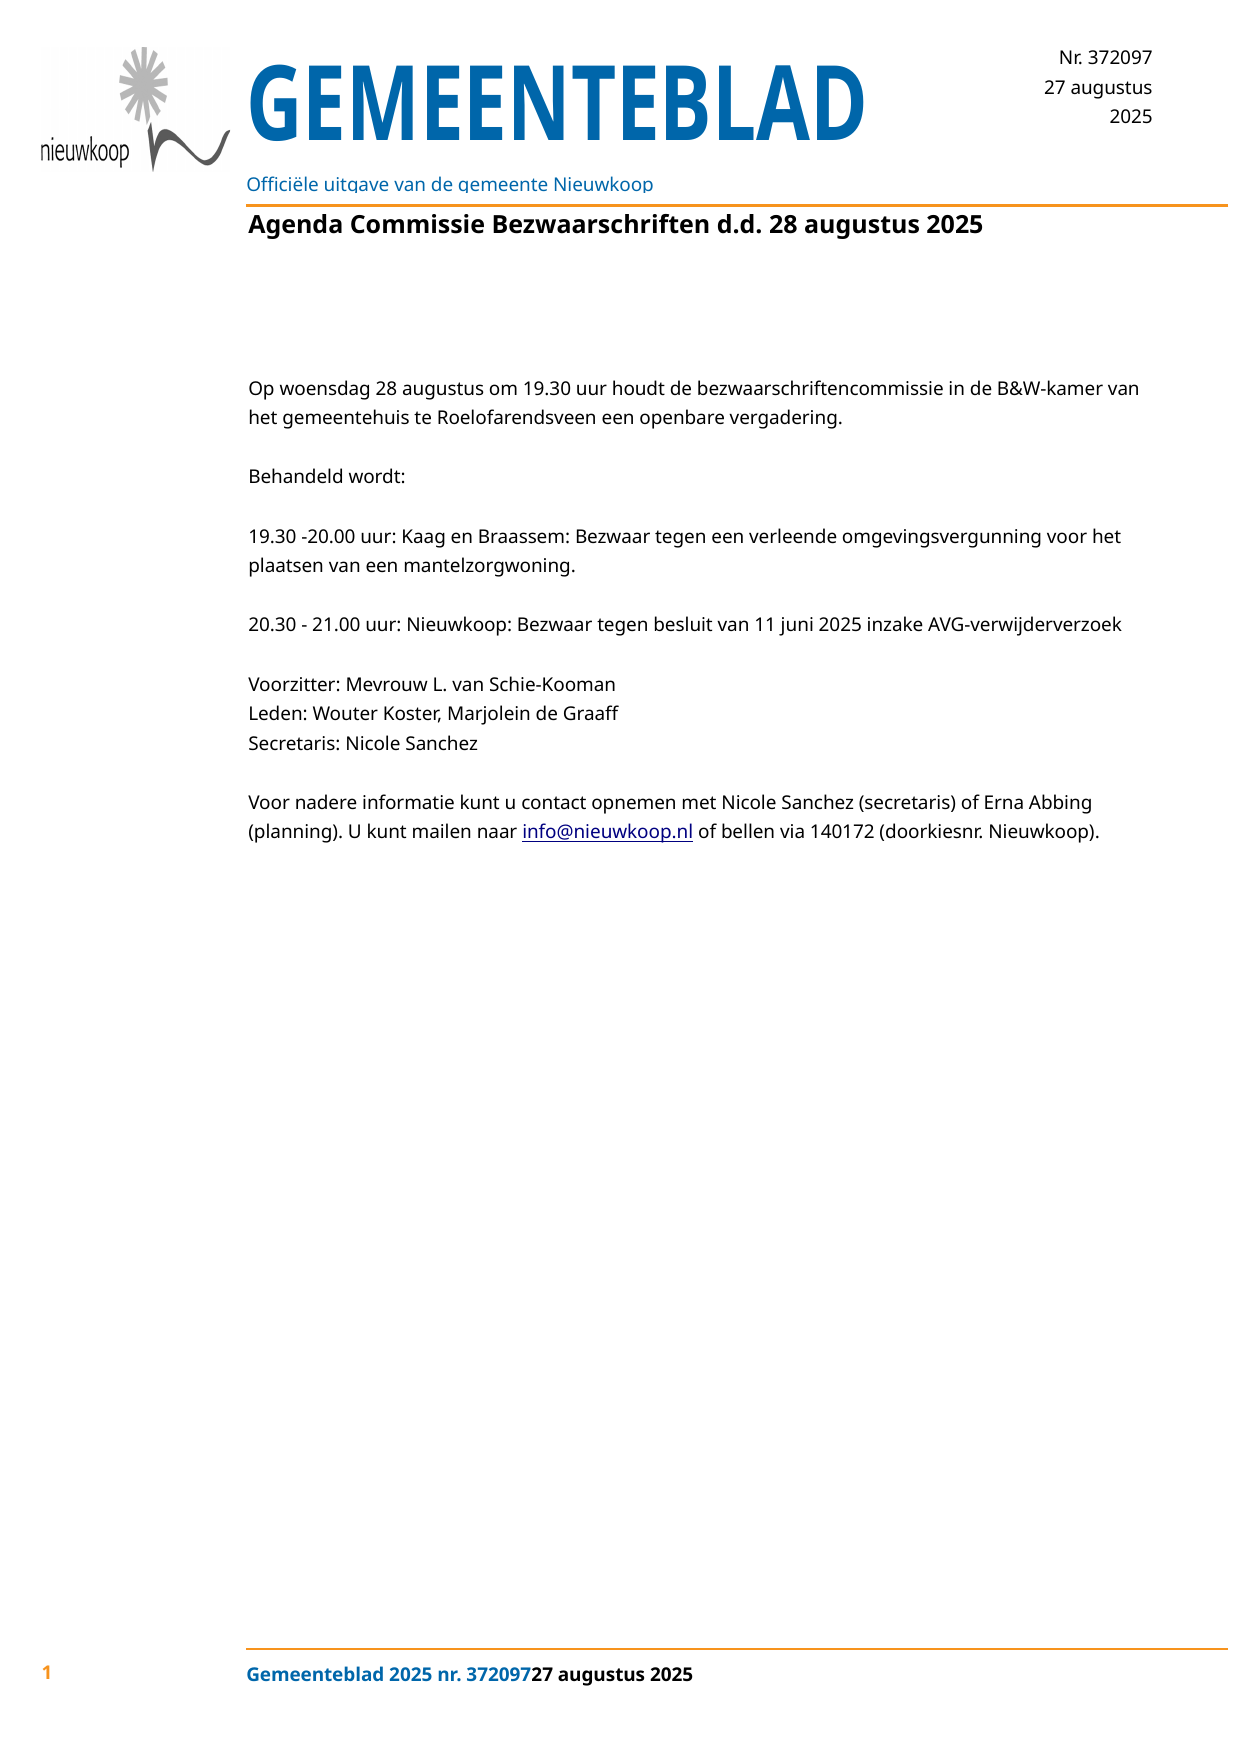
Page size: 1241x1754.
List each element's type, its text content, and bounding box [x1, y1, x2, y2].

text Secretaris: Nicole Sanchez [248, 730, 1152, 756]
text Agenda Commissie Bezwaarschriften d.d. 28 augustus 2025 [248, 207, 1152, 241]
picture [41, 47, 231, 172]
text Op woensdag 28 augustus om 19.30 uur houdt de bezwaarschriftencommissie in de B&W-kamer van het gemeentehuis te Roelofarendsveen een openbare vergadering. [248, 375, 1152, 430]
text Behandeld wordt: [248, 464, 1152, 489]
text 19.30 -20.00 uur: Kaag en Braassem: Bezwaar tegen een verleende omgevingsvergunning voor het plaatsen van een mantelzorgwoning. [248, 523, 1152, 578]
text 20.30 - 21.00 uur: Nieuwkoop: Bezwaar tegen besluit van 11 juni 2025 inzake AVG-verwijderverzoek [248, 612, 1152, 637]
text Voorzitter: Mevrouw L. van Schie-Kooman [248, 671, 1152, 696]
text Leden: Wouter Koster, Marjolein de Graaff [248, 700, 1152, 726]
text Voor nadere informatie kunt u contact opnemen met Nicole Sanchez (secretaris) of Erna Abbing (planning). U kunt mailen naar info@nieuwkoop.nl of bellen via 140172 (doorkiesnr. Nieuwkoop). [248, 789, 1152, 844]
